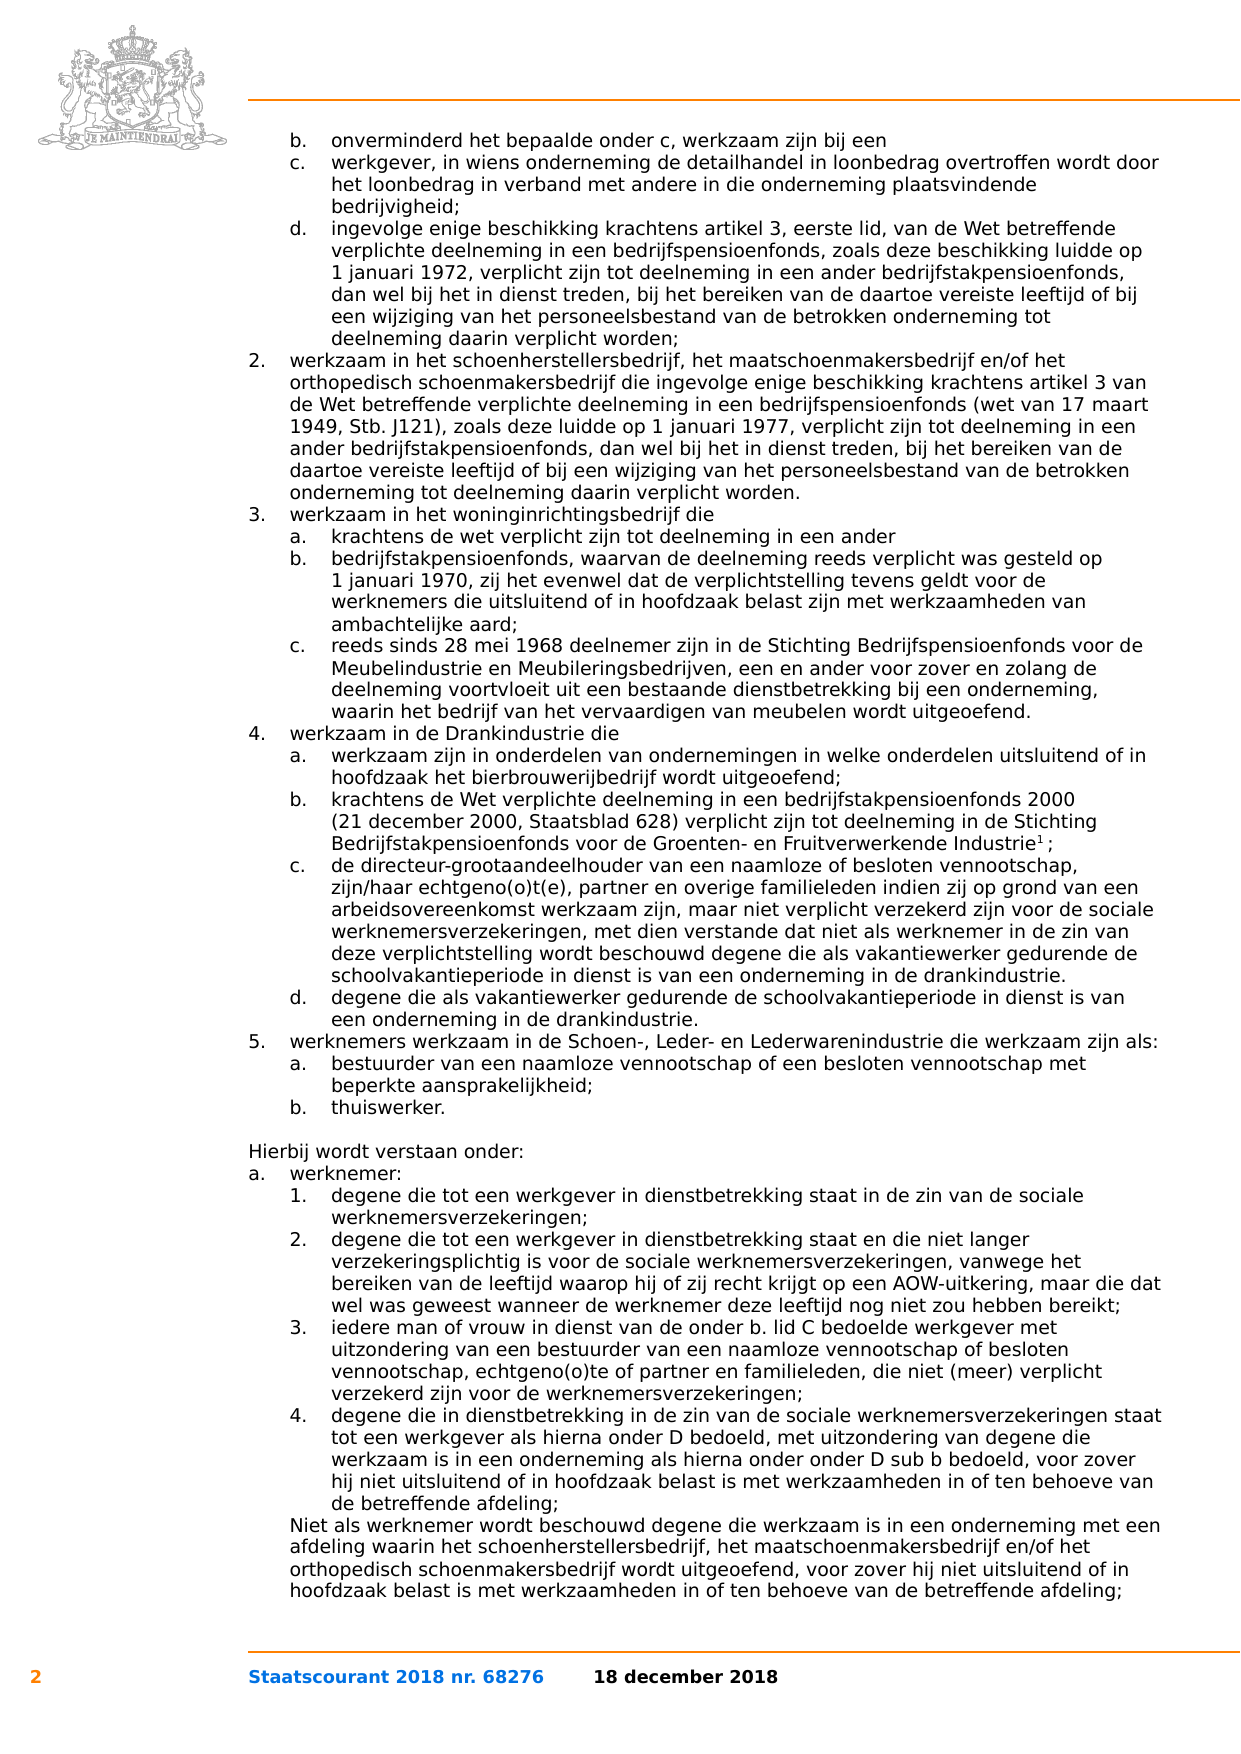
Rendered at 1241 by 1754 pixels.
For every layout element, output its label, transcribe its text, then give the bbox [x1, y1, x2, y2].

text a. werknemer: [248, 1163, 1163, 1185]
text c. reeds sinds 28 mei 1968 deelnemer zijn in de Stichting Bedrijfspensioenfonds voor de Meubelindustrie en Meubileringsbedrijven, een en ander voor zover en zolang de deelneming voortvloeit uit een bestaande dienstbetrekking bij een onderneming, waarin het bedrijf van het vervaardigen van meubelen wordt uitgeoefend. [289, 635, 1163, 723]
text c. werkgever, in wiens onderneming de detailhandel in loonbedrag overtroffen wordt door het loonbedrag in verband met andere in die onderneming plaatsvindende bedrijvigheid; [289, 152, 1163, 218]
text 2. werkzaam in het schoenherstellersbedrijf, het maatschoenmakersbedrijf en/of het orthopedisch schoenmakersbedrijf die ingevolge enige beschikking krachtens artikel 3 van de Wet betreffende verplichte deelneming in een bedrijfspensioenfonds (wet van 17 maart 1949, Stb. J121), zoals deze luidde op 1 januari 1977, verplicht zijn tot deelneming in een ander bedrijfstakpensioenfonds, dan wel bij het in dienst treden, bij het bereiken van de daartoe vereiste leeftijd of bij een wijziging van het personeelsbestand van de betrokken onderneming tot deelneming daarin verplicht worden. [248, 350, 1163, 503]
text a. bestuurder van een naamloze vennootschap of een besloten vennootschap met beperkte aansprakelijkheid; [289, 1053, 1163, 1097]
text d. ingevolge enige beschikking krachtens artikel 3, eerste lid, van de Wet betreffende verplichte deelneming in een bedrijfspensioenfonds, zoals deze beschikking luidde op 1 januari 1972, verplicht zijn tot deelneming in een ander bedrijfstakpensioenfonds, dan wel bij het in dienst treden, bij het bereiken van de daartoe vereiste leeftijd of bij een wijziging van het personeelsbestand van de betrokken onderneming tot deelneming daarin verplicht worden; [289, 218, 1163, 350]
text 5. werknemers werkzaam in de Schoen-, Leder- en Lederwarenindustrie die werkzaam zijn als: [248, 1031, 1163, 1053]
text 3. iedere man of vrouw in dienst van de onder b. lid C bedoelde werkgever met uitzondering van een bestuurder van een naamloze vennootschap of besloten vennootschap, echtgeno(o)te of partner en familieleden, die niet (meer) verplicht verzekerd zijn voor de werknemersverzekeringen; [289, 1317, 1163, 1404]
text 1. degene die tot een werkgever in dienstbetrekking staat in de zin van de sociale werknemersverzekeringen; [289, 1185, 1163, 1229]
text b. bedrijfstakpensioenfonds, waarvan de deelneming reeds verplicht was gesteld op 1 januari 1970, zij het evenwel dat de verplichtstelling tevens geldt voor de werknemers die uitsluitend of in hoofdzaak belast zijn met werkzaamheden van ambachtelijke aard; [289, 547, 1163, 635]
text b. thuiswerker. [289, 1097, 1163, 1119]
text 4. werkzaam in de Drankindustrie die [248, 723, 1163, 745]
text Hierbij wordt verstaan onder: [248, 1141, 1163, 1163]
text a. werkzaam zijn in onderdelen van ondernemingen in welke onderdelen uitsluitend of in hoofdzaak het bierbrouwerijbedrijf wordt uitgeoefend; [289, 745, 1163, 789]
text b. onverminderd het bepaalde onder c, werkzaam zijn bij een [289, 130, 1163, 152]
text d. degene die als vakantiewerker gedurende de schoolvakantieperiode in dienst is van een onderneming in de drankindustrie. [289, 987, 1163, 1031]
text 3. werkzaam in het woninginrichtingsbedrijf die [248, 503, 1163, 526]
text b. krachtens de Wet verplichte deelneming in een bedrijfstakpensioenfonds 2000 (21 december 2000, Staatsblad 628) verplicht zijn tot deelneming in de Stichting Bedrijfstakpensioenfonds voor de Groenten- en Fruitverwerkende Industrie; [289, 789, 1163, 855]
text 2. degene die tot een werkgever in dienstbetrekking staat en die niet langer verzekeringsplichtig is voor de sociale werknemersverzekeringen, vanwege het bereiken van de leeftijd waarop hij of zij recht krijgt op een AOW-uitkering, maar die dat wel was geweest wanneer de werknemer deze leeftijd nog niet zou hebben bereikt; [289, 1229, 1163, 1317]
text Niet als werknemer wordt beschouwd degene die werkzaam is in een onderneming met een afdeling waarin het schoenherstellersbedrijf, het maatschoenmakersbedrijf en/of het orthopedisch schoenmakersbedrijf wordt uitgeoefend, voor zover hij niet uitsluitend of in hoofdzaak belast is met werkzaamheden in of ten behoeve van de betreffende afdeling; [289, 1514, 1163, 1602]
text 4. degene die in dienstbetrekking in de zin van de sociale werknemersverzekeringen staat tot een werkgever als hierna onder D bedoeld, met uitzondering van degene die werkzaam is in een onderneming als hierna onder onder D sub b bedoeld, voor zover hij niet uitsluitend of in hoofdzaak belast is met werkzaamheden in of ten behoeve van de betreffende afdeling; [289, 1404, 1163, 1514]
text a. krachtens de wet verplicht zijn tot deelneming in een ander [289, 526, 1163, 547]
text c. de directeur-grootaandeelhouder van een naamloze of besloten vennootschap, zijn/haar echtgeno(o)t(e), partner en overige familieleden indien zij op grond van een arbeidsovereenkomst werkzaam zijn, maar niet verplicht verzekerd zijn voor de sociale werknemersverzekeringen, met dien verstande dat niet als werknemer in de zin van deze verplichtstelling wordt beschouwd degene die als vakantiewerker gedurende de schoolvakantieperiode in dienst is van een onderneming in de drankindustrie. [289, 855, 1163, 987]
picture [38, 25, 227, 150]
